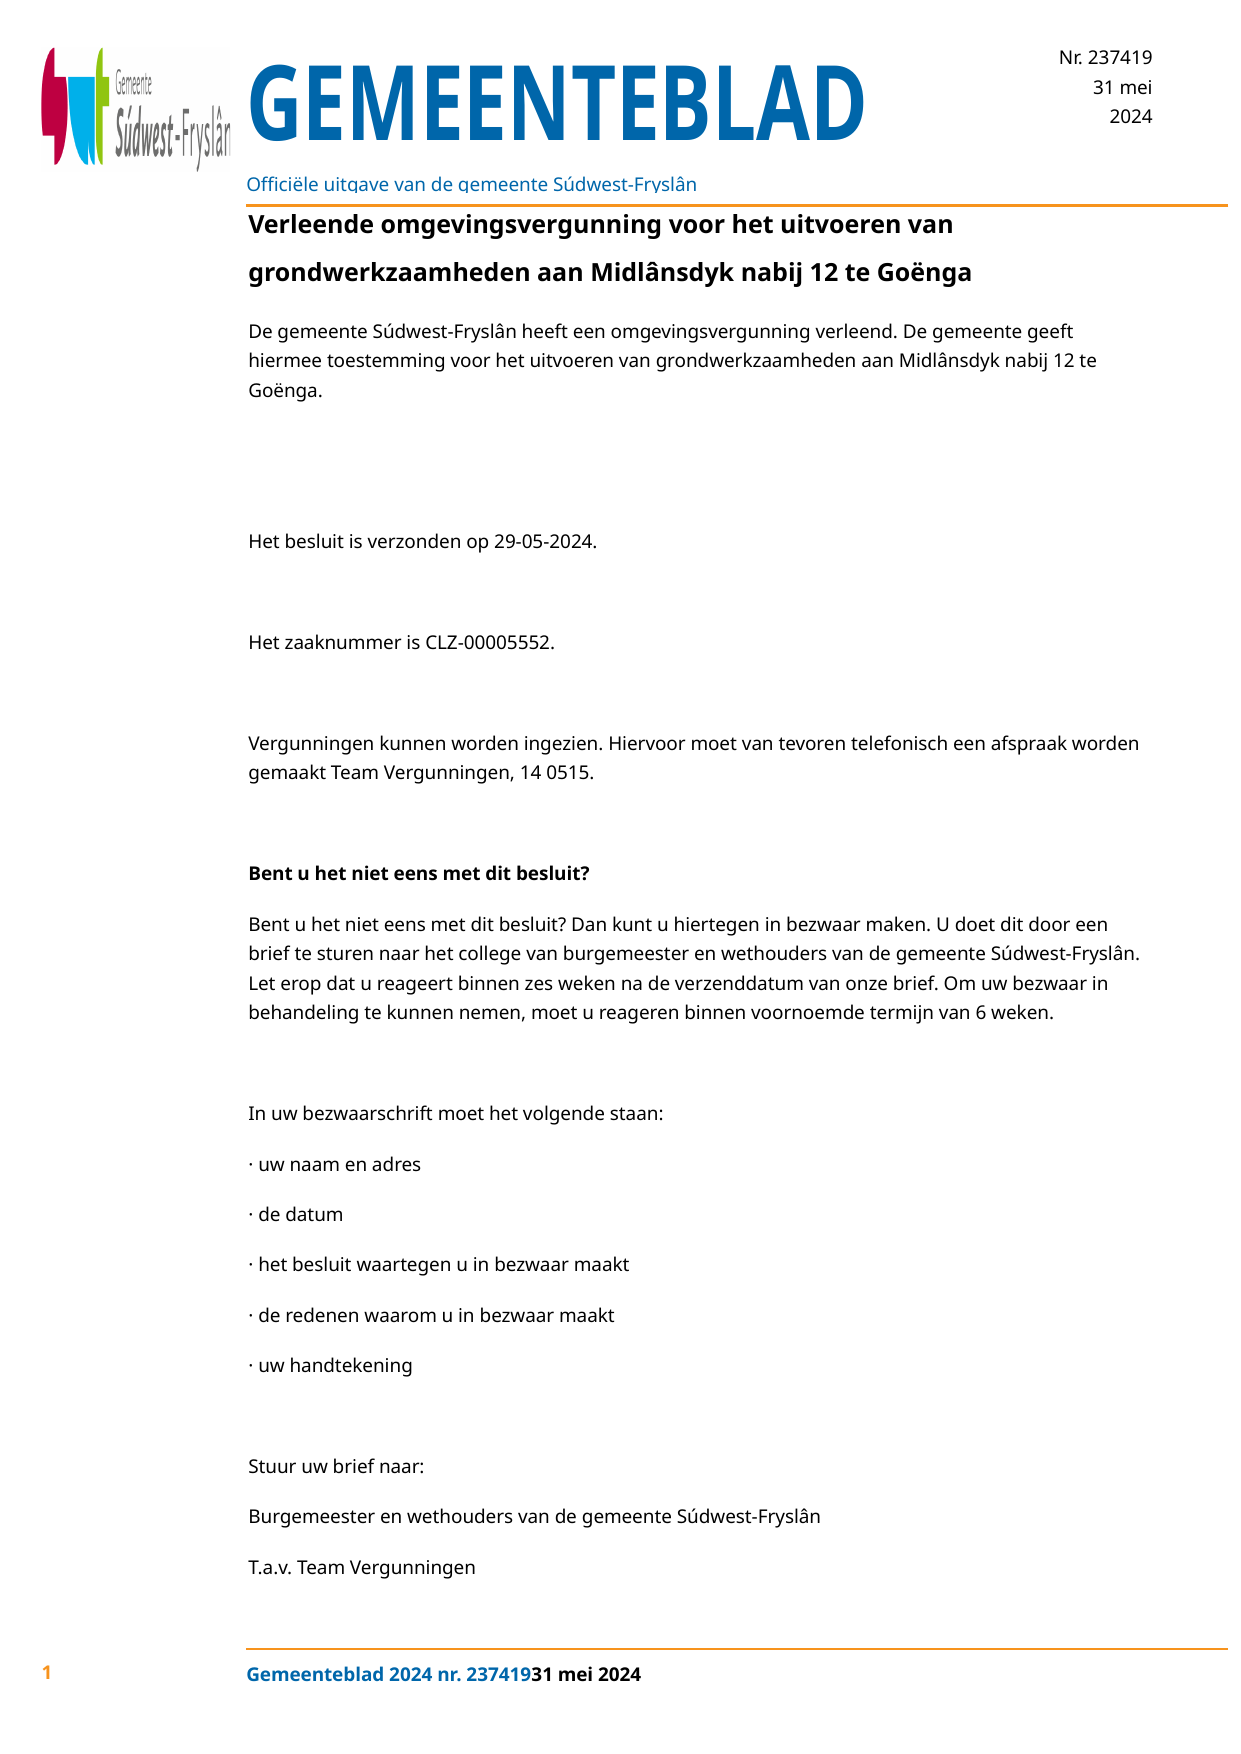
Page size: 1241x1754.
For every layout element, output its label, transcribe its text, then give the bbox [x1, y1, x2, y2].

text · de datum [248, 1201, 1152, 1227]
picture [41, 47, 231, 172]
text Burgemeester en wethouders van de gemeente Súdwest-Fryslân [248, 1504, 1152, 1529]
text · uw handtekening [248, 1352, 1152, 1378]
text Het besluit is verzonden op 29-05-2024. [248, 528, 1152, 554]
text Het zaaknummer is CLZ-00005552. [248, 629, 1152, 655]
text Bent u het niet eens met dit besluit? Dan kunt u hiertegen in bezwaar maken. U doet dit door een brief te sturen naar het college van burgemeester en wethouders van de gemeente Súdwest-Fryslân. Let erop dat u reageert binnen zes weken na de verzenddatum van onze brief. Om uw bezwaar in behandeling te kunnen nemen, moet u reageren binnen voornoemde termijn van 6 weken. [248, 911, 1152, 1025]
text · het besluit waartegen u in bezwaar maakt [248, 1252, 1152, 1277]
text T.a.v. Team Vergunningen [248, 1554, 1152, 1580]
text Stuur uw brief naar: [248, 1453, 1152, 1479]
text Verleende omgevingsvergunning voor het uitvoeren van grondwerkzaamheden aan Midlânsdyk nabij 12 te Goënga [248, 207, 1152, 288]
text Vergunningen kunnen worden ingezien. Hiervoor moet van tevoren telefonisch een afspraak worden gemaakt Team Vergunningen, 14 0515. [248, 730, 1152, 785]
text · de redenen waarom u in bezwaar maakt [248, 1302, 1152, 1328]
text In uw bezwaarschrift moet het volgende staan: [248, 1100, 1152, 1126]
text · uw naam en adres [248, 1151, 1152, 1177]
text De gemeente Súdwest-Fryslân heeft een omgevingsvergunning verleend. De gemeente geeft hiermee toestemming voor het uitvoeren van grondwerkzaamheden aan Midlânsdyk nabij 12 te Goënga. [248, 318, 1152, 403]
text Bent u het niet eens met dit besluit? [248, 860, 1152, 886]
